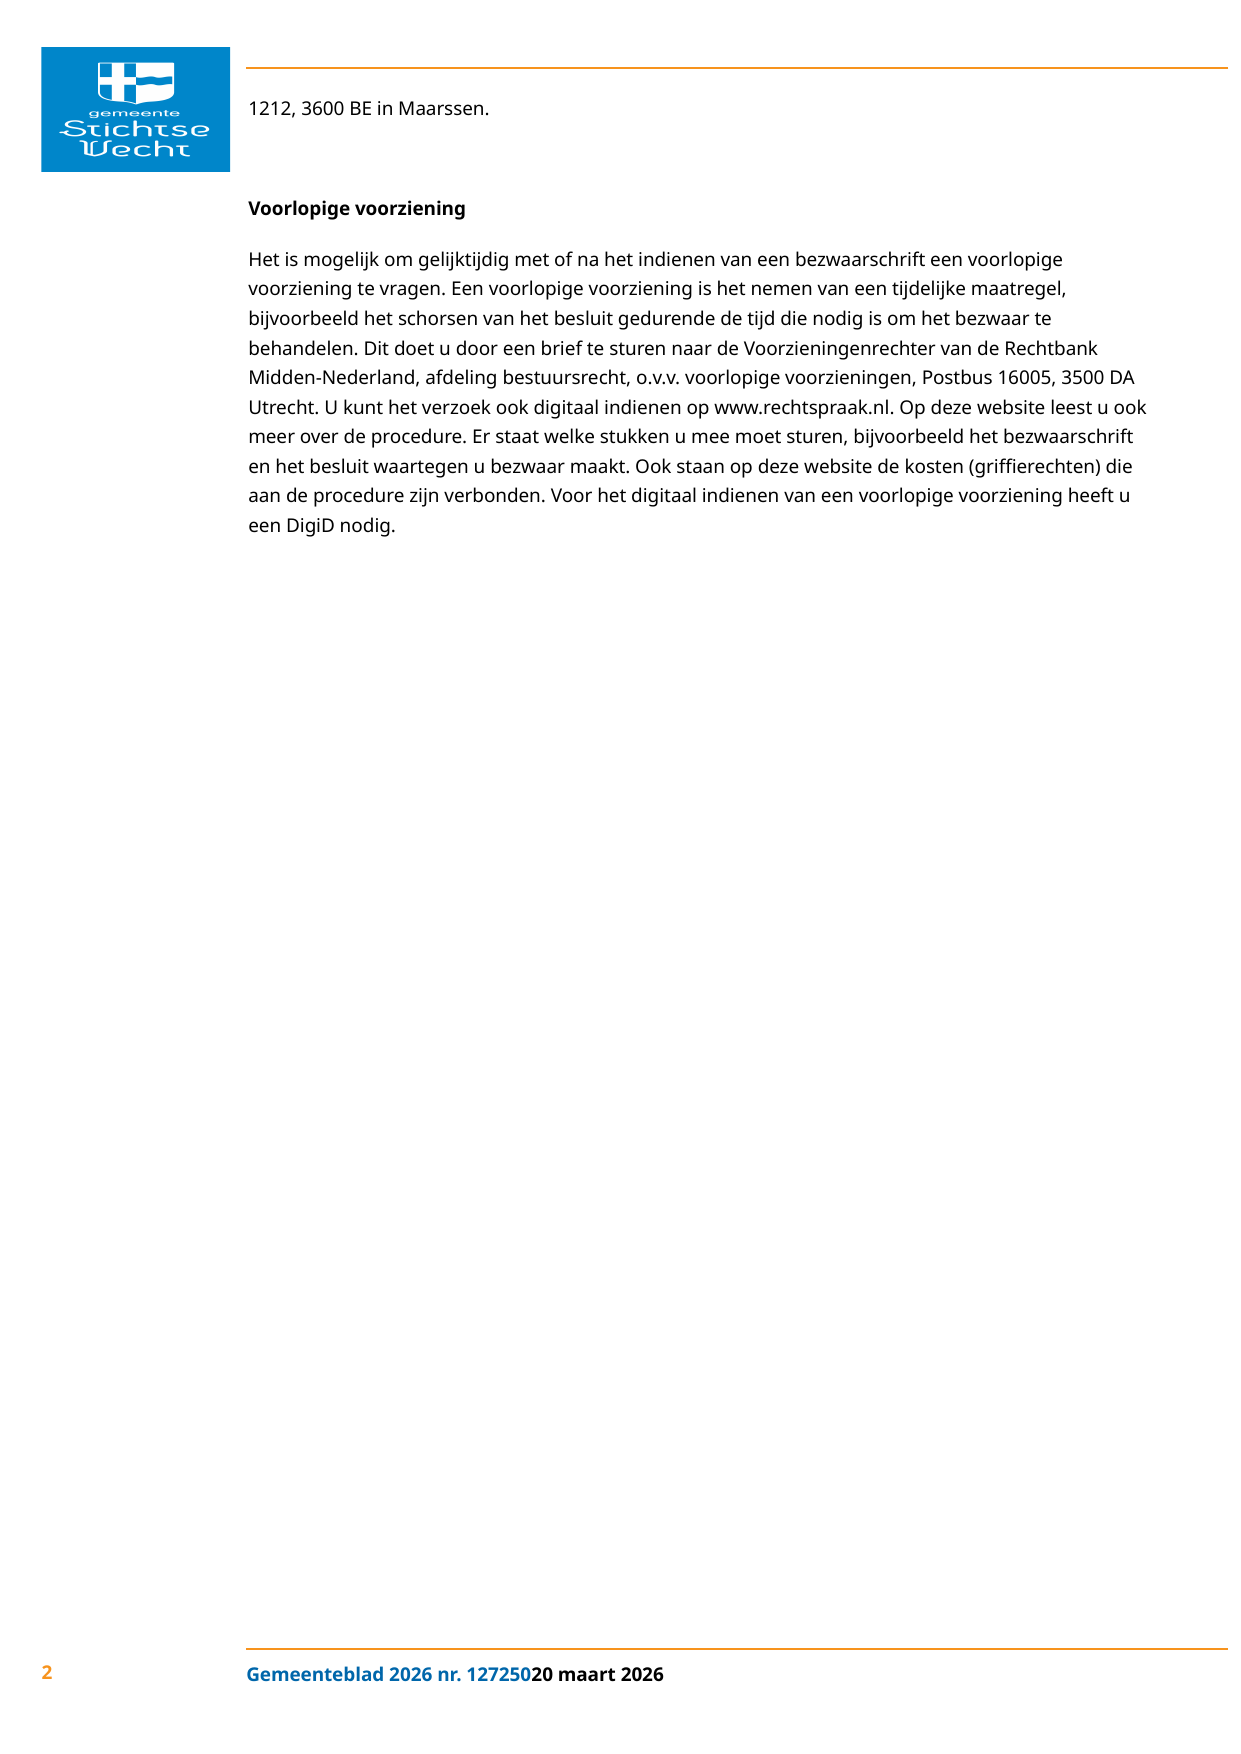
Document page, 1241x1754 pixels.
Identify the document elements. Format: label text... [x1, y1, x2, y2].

text Het is mogelijk om gelijktijdig met of na het indienen van een bezwaarschrift een voorlopige voorziening te vragen. Een voorlopige voorziening is het nemen van een tijdelijke maatregel, bijvoorbeeld het schorsen van het besluit gedurende de tijd die nodig is om het bezwaar te behandelen. Dit doet u door een brief te sturen naar de Voorzieningenrechter van de Rechtbank Midden-Nederland, afdeling bestuursrecht, o.v.v. voorlopige voorzieningen, Postbus 16005, 3500 DA Utrecht. U kunt het verzoek ook digitaal indienen op www.rechtspraak.nl. Op deze website leest u ook meer over de procedure. Er staat welke stukken u mee moet sturen, bijvoorbeeld het bezwaarschrift en het besluit waartegen u bezwaar maakt. Ook staan op deze website de kosten (griffierechten) die aan de procedure zijn verbonden. Voor het digitaal indienen van een voorlopige voorziening heeft u een DigiD nodig. [248, 246, 1152, 538]
picture [99, 63, 135, 101]
text 1212, 3600 BE in Maarssen. [248, 95, 1152, 121]
text Voorlopige voorziening [248, 196, 1152, 221]
picture [137, 63, 174, 103]
